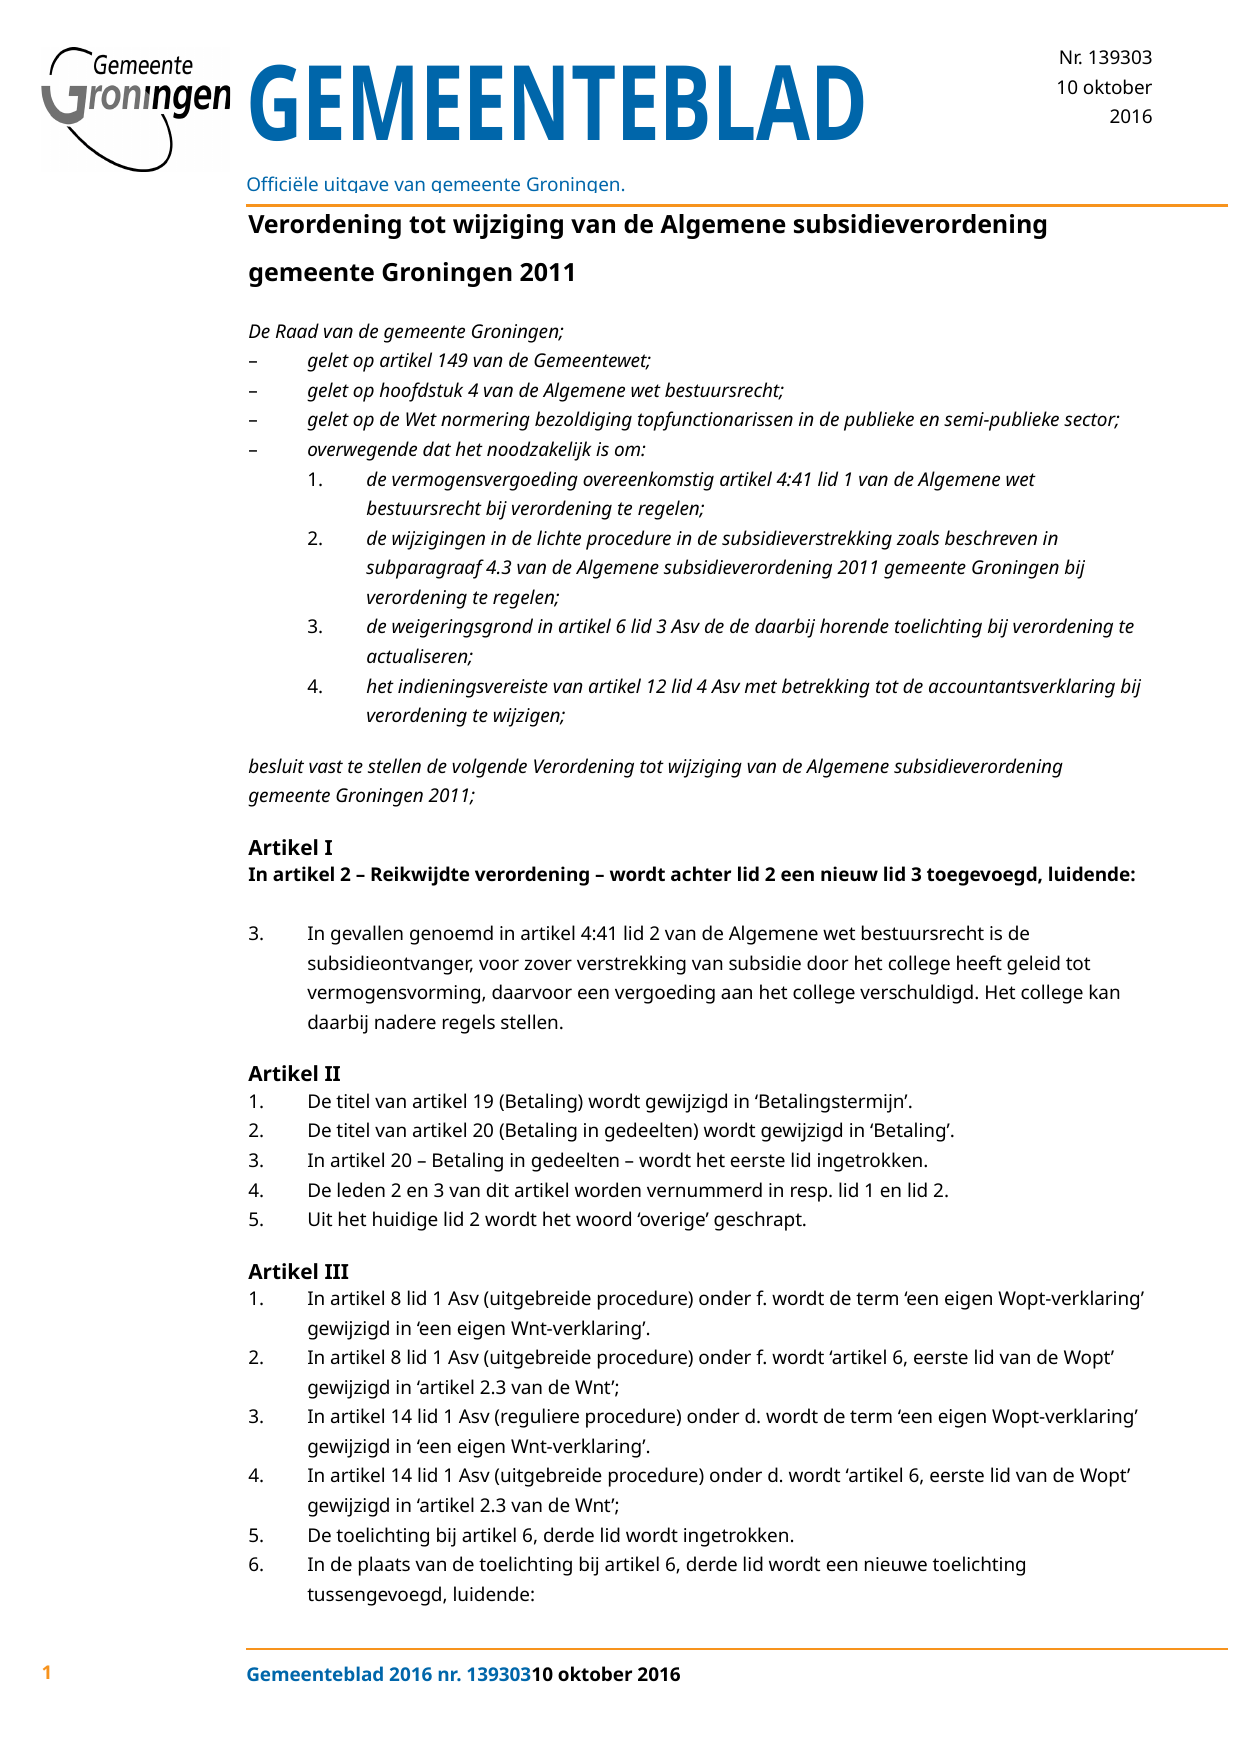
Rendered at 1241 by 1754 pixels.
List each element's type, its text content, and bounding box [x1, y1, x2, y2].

list de weigeringsgrond in artikel 6 lid 3 Asv de de daarbij horende toelichting bij verordening te actualiseren; [307, 614, 1152, 669]
list De toelichting bij artikel 6, derde lid wordt ingetrokken. [248, 1522, 1152, 1548]
list gelet op artikel 149 van de Gemeentewet; [248, 347, 1152, 373]
list het indieningsvereiste van artikel 12 lid 4 Asv met betrekking tot de accountantsverklaring bij verordening te wijzigen; [307, 673, 1152, 728]
text Artikel II [248, 1059, 1152, 1088]
list overwegende dat het noodzakelijk is om: [248, 436, 1152, 462]
list De leden 2 en 3 van dit artikel worden vernummerd in resp. lid 1 en lid 2. [248, 1177, 1152, 1202]
list In de plaats van de toelichting bij artikel 6, derde lid wordt een nieuwe toelichting tussengevoegd, luidende: [248, 1551, 1152, 1607]
text In artikel 2 – Reikwijdte verordening – wordt achter lid 2 een nieuw lid 3 toegevoegd, luidende: [248, 861, 1152, 887]
list In artikel 20 – Betaling in gedeelten – wordt het eerste lid ingetrokken. [248, 1147, 1152, 1173]
list Uit het huidige lid 2 wordt het woord ‘overige’ geschrapt. [248, 1206, 1152, 1232]
list gelet op hoofdstuk 4 van de Algemene wet bestuursrecht; [248, 377, 1152, 403]
text Artikel III [248, 1257, 1152, 1285]
text De Raad van de gemeente Groningen; [248, 318, 1152, 344]
list De titel van artikel 20 (Betaling in gedeelten) wordt gewijzigd in ‘Betaling’. [248, 1118, 1152, 1143]
text Verordening tot wijziging van de Algemene subsidieverordening gemeente Groningen 2011 [248, 207, 1152, 288]
list In gevallen genoemd in artikel 4:41 lid 2 van de Algemene wet bestuursrecht is de subsidieontvanger, voor zover verstrekking van subsidie door het college heeft geleid tot vermogensvorming, daarvoor een vergoeding aan het college verschuldigd. Het college kan daarbij nadere regels stellen. [248, 920, 1152, 1035]
picture [41, 47, 231, 172]
list De titel van artikel 19 (Betaling) wordt gewijzigd in ‘Betalingstermijn’. [248, 1088, 1152, 1114]
list In artikel 14 lid 1 Asv (uitgebreide procedure) onder d. wordt ‘artikel 6, eerste lid van de Wopt’ gewijzigd in ‘artikel 2.3 van de Wnt’; [248, 1463, 1152, 1518]
list In artikel 8 lid 1 Asv (uitgebreide procedure) onder f. wordt ‘artikel 6, eerste lid van de Wopt’ gewijzigd in ‘artikel 2.3 van de Wnt’; [248, 1344, 1152, 1400]
text besluit vast te stellen de volgende Verordening tot wijziging van de Algemene subsidieverordening gemeente Groningen 2011; [248, 753, 1152, 808]
text Artikel I [248, 833, 1152, 861]
list In artikel 14 lid 1 Asv (reguliere procedure) onder d. wordt de term ‘een eigen Wopt-verklaring’ gewijzigd in ‘een eigen Wnt-verklaring’. [248, 1403, 1152, 1459]
list de wijzigingen in de lichte procedure in de subsidieverstrekking zoals beschreven in subparagraaf 4.3 van de Algemene subsidieverordening 2011 gemeente Groningen bij verordening te regelen; [307, 525, 1152, 610]
list de vermogensvergoeding overeenkomstig artikel 4:41 lid 1 van de Algemene wet bestuursrecht bij verordening te regelen; [307, 466, 1152, 521]
list gelet op de Wet normering bezoldiging topfunctionarissen in de publieke en semi-publieke sector; [248, 407, 1152, 432]
list In artikel 8 lid 1 Asv (uitgebreide procedure) onder f. wordt de term ‘een eigen Wopt-verklaring’ gewijzigd in ‘een eigen Wnt-verklaring’. [248, 1285, 1152, 1341]
